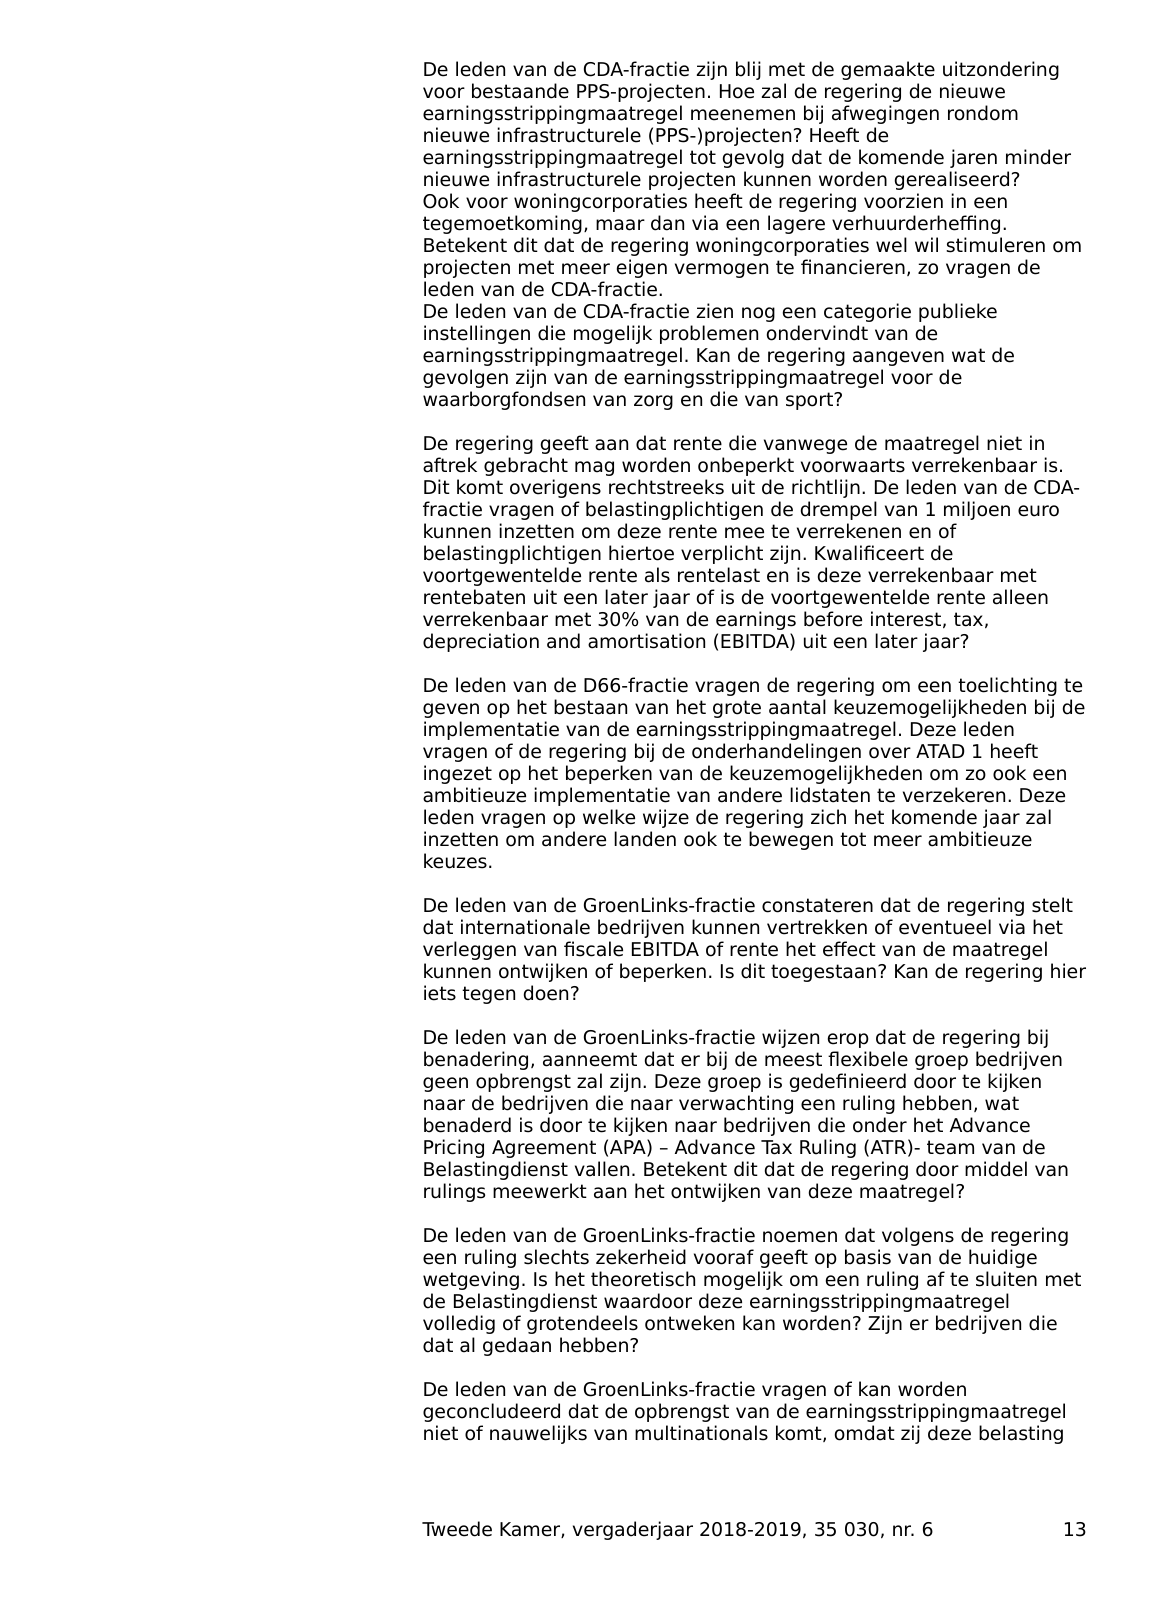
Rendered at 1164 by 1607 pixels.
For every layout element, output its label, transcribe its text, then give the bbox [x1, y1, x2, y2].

text De leden van de GroenLinks-fractie wijzen erop dat de regering bij benadering, aanneemt dat er bij de meest flexibele groep bedrijven geen opbrengst zal zijn. Deze groep is gedefinieerd door te kijken naar de bedrijven die naar verwachting een ruling hebben, wat benaderd is door te kijken naar bedrijven die onder het Advance Pricing Agreement (APA) – Advance Tax Ruling (ATR)- team van de Belastingdienst vallen. Betekent dit dat de regering door middel van rulings meewerkt aan het ontwijken van deze maatregel? [422, 1027, 1087, 1203]
text De leden van de GroenLinks-fractie vragen of kan worden geconcludeerd dat de opbrengst van de earningsstrippingmaatregel niet of nauwelijks van multinationals komt, omdat zij deze belasting [422, 1379, 1087, 1445]
text De leden van de D66-fractie vragen de regering om een toelichting te geven op het bestaan van het grote aantal keuzemogelijkheden bij de implementatie van de earningsstrippingmaatregel. Deze leden vragen of de regering bij de onderhandelingen over ATAD 1 heeft ingezet op het beperken van de keuzemogelijkheden om zo ook een ambitieuze implementatie van andere lidstaten te verzekeren. Deze leden vragen op welke wijze de regering zich het komende jaar zal inzetten om andere landen ook te bewegen tot meer ambitieuze keuzes. [422, 675, 1087, 873]
text De leden van de GroenLinks-fractie noemen dat volgens de regering een ruling slechts zekerheid vooraf geeft op basis van de huidige wetgeving. Is het theoretisch mogelijk om een ruling af te sluiten met de Belastingdienst waardoor deze earningsstrippingmaatregel volledig of grotendeels ontweken kan worden? Zijn er bedrijven die dat al gedaan hebben? [422, 1225, 1087, 1357]
text Ook voor woningcorporaties heeft de regering voorzien in een tegemoetkoming, maar dan via een lagere verhuurderheffing. Betekent dit dat de regering woningcorporaties wel wil stimuleren om projecten met meer eigen vermogen te financieren, zo vragen de leden van de CDA-fractie. [422, 191, 1087, 301]
text De leden van de GroenLinks-fractie constateren dat de regering stelt dat internationale bedrijven kunnen vertrekken of eventueel via het verleggen van fiscale EBITDA of rente het effect van de maatregel kunnen ontwijken of beperken. Is dit toegestaan? Kan de regering hier iets tegen doen? [422, 895, 1087, 1005]
text De leden van de CDA-fractie zien nog een categorie publieke instellingen die mogelijk problemen ondervindt van de earningsstrippingmaatregel. Kan de regering aangeven wat de gevolgen zijn van de earningsstrippingmaatregel voor de waarborgfondsen van zorg en die van sport? [422, 301, 1087, 411]
text De regering geeft aan dat rente die vanwege de maatregel niet in aftrek gebracht mag worden onbeperkt voorwaarts verrekenbaar is. Dit komt overigens rechtstreeks uit de richtlijn. De leden van de CDA-fractie vragen of belastingplichtigen de drempel van 1 miljoen euro kunnen inzetten om deze rente mee te verrekenen en of belastingplichtigen hiertoe verplicht zijn. Kwalificeert de voortgewentelde rente als rentelast en is deze verrekenbaar met rentebaten uit een later jaar of is de voortgewentelde rente alleen verrekenbaar met 30% van de earnings before interest, tax, depreciation and amortisation (EBITDA) uit een later jaar? [422, 433, 1087, 653]
text De leden van de CDA-fractie zijn blij met de gemaakte uitzondering voor bestaande PPS-projecten. Hoe zal de regering de nieuwe earningsstrippingmaatregel meenemen bij afwegingen rondom nieuwe infrastructurele (PPS-)projecten? Heeft de earningsstrippingmaatregel tot gevolg dat de komende jaren minder nieuwe infrastructurele projecten kunnen worden gerealiseerd? [422, 59, 1087, 191]
